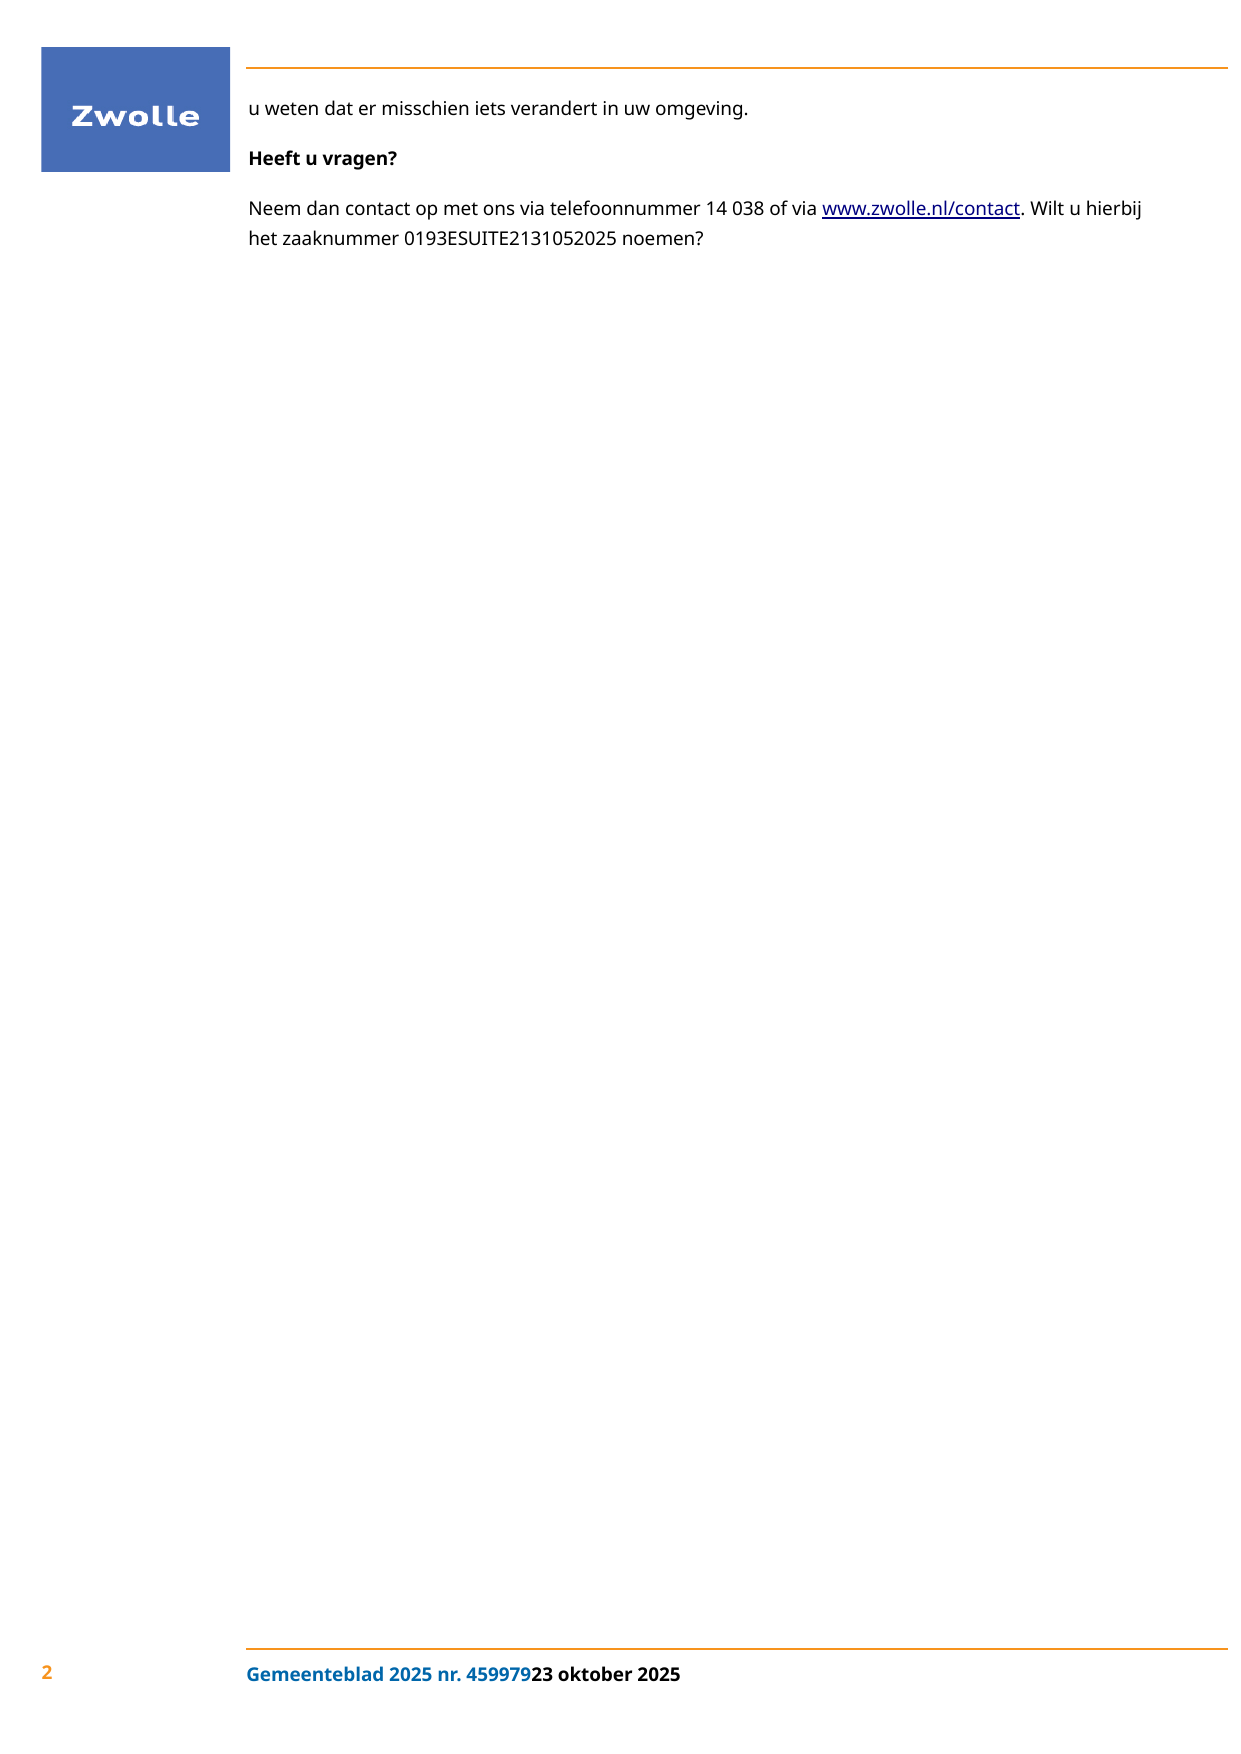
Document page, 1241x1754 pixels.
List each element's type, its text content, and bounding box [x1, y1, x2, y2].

picture [41, 47, 231, 172]
text Heeft u vragen? [248, 145, 1152, 171]
text Neem dan contact op met ons via telefoonnummer 14 038 of via www.zwolle.nl/contact. Wilt u hierbij het zaaknummer 0193ESUITE2131052025 noemen? [248, 196, 1152, 251]
text u weten dat er misschien iets verandert in uw omgeving. [248, 95, 1152, 121]
